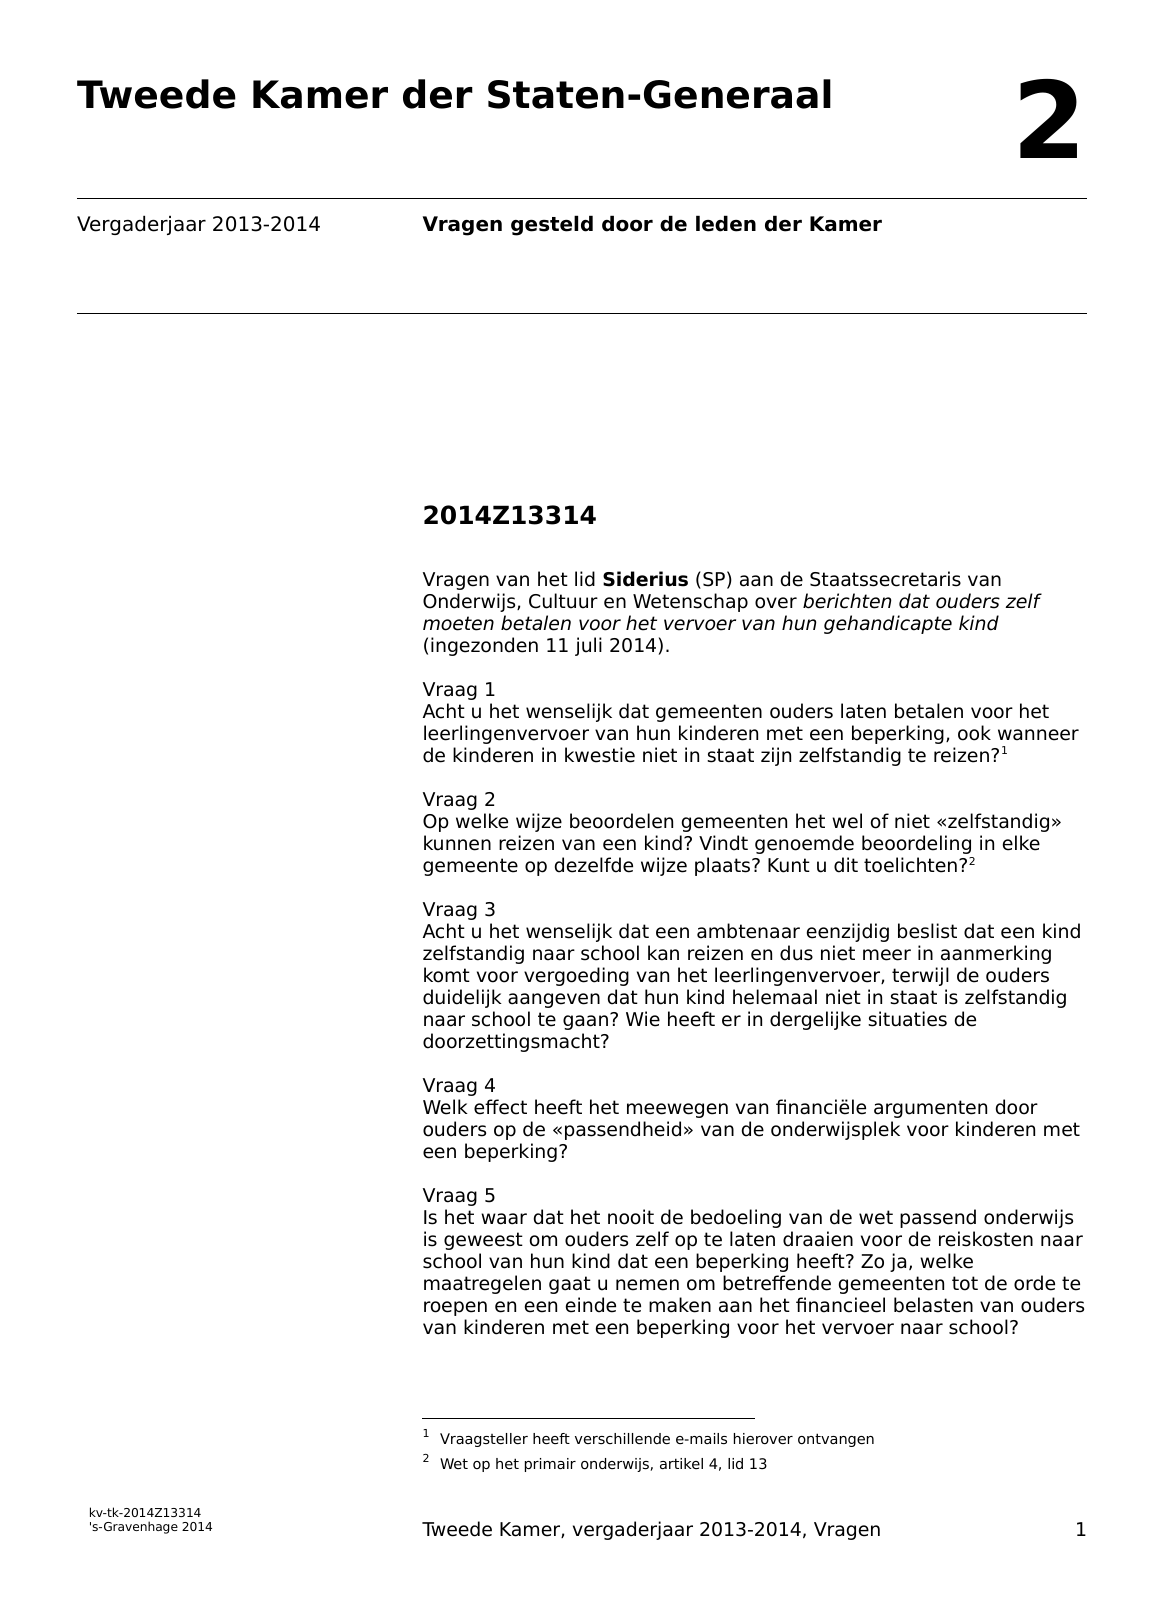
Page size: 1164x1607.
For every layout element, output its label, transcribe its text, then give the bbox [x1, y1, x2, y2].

table_cell Vergaderjaar 2013-2014 [77, 199, 422, 313]
text Acht u het wenselijk dat een ambtenaar eenzijdig beslist dat een kind zelfstandig naar school kan reizen en dus niet meer in aanmerking komt voor vergoeding van het leerlingenvervoer, terwijl de ouders duidelijk aangeven dat hun kind helemaal niet in staat is zelfstandig naar school te gaan? Wie heeft er in dergelijke situaties de doorzettingsmacht? [422, 921, 1087, 1053]
text Vraag 4 [422, 1075, 1087, 1097]
text Vraagsteller heeft verschillende e-mails hierover ontvangen [422, 1427, 1087, 1449]
text Vraag 2 [422, 789, 1087, 811]
text Is het waar dat het nooit de bedoeling van de wet passend onderwijs is geweest om ouders zelf op te laten draaien voor de reiskosten naar school van hun kind dat een beperking heeft? Zo ja, welke maatregelen gaat u nemen om betreffende gemeenten tot de orde te roepen en een einde te maken aan het financieel belasten van ouders van kinderen met een beperking voor het vervoer naar school? [422, 1207, 1087, 1339]
table_header 2 [886, 59, 1087, 198]
text Vraag 5 [422, 1185, 1087, 1207]
text 's-Gravenhage 2014 [88, 1520, 323, 1534]
text kv-tk-2014Z13314 [88, 1506, 323, 1520]
text Vraag 3 [422, 899, 1087, 921]
text 2014Z13314 [422, 501, 1087, 531]
text Welk effect heeft het meewegen van financiële argumenten door ouders op de «passendheid» van de onderwijsplek voor kinderen met een beperking? [422, 1097, 1087, 1163]
text Vraag 1 [422, 679, 1087, 701]
table_header Tweede Kamer der Staten-Generaal [77, 59, 886, 198]
text Acht u het wenselijk dat gemeenten ouders laten betalen voor het leerlingenvervoer van hun kinderen met een beperking, ook wanneer de kinderen in kwestie niet in staat zijn zelfstandig te reizen? [422, 701, 1087, 767]
table_cell Vragen gesteld door de leden der Kamer [422, 199, 1087, 313]
text Wet op het primair onderwijs, artikel 4, lid 13 [422, 1452, 1087, 1474]
text Vragen van het lid Siderius (SP) aan de Staatssecretaris van Onderwijs, Cultuur en Wetenschap over berichten dat ouders zelf moeten betalen voor het vervoer van hun gehandicapte kind (ingezonden 11 juli 2014). [422, 569, 1087, 657]
text Op welke wijze beoordelen gemeenten het wel of niet «zelfstandig» kunnen reizen van een kind? Vindt genoemde beoordeling in elke gemeente op dezelfde wijze plaats? Kunt u dit toelichten? [422, 811, 1087, 877]
